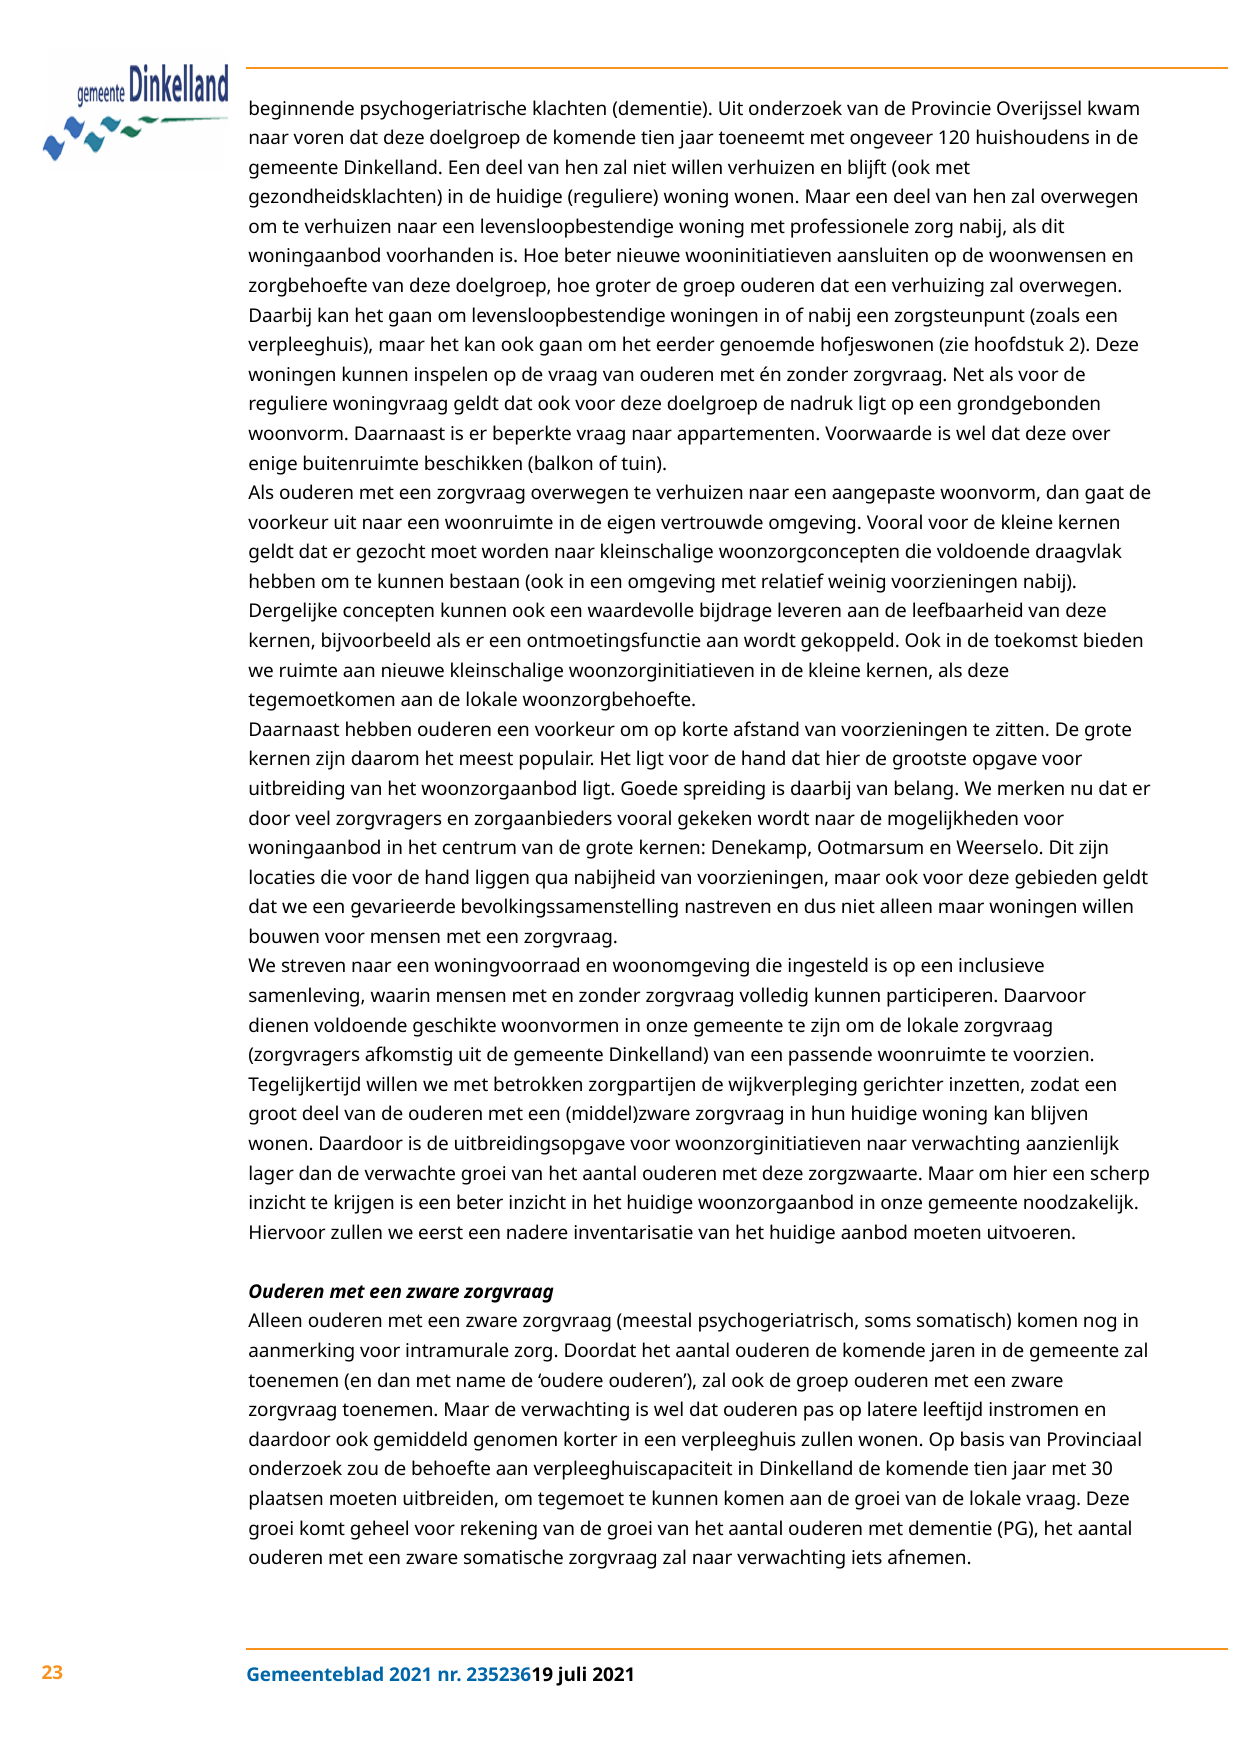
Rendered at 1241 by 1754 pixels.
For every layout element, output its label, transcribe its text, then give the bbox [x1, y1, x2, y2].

text Daarnaast hebben ouderen een voorkeur om op korte afstand van voorzieningen te zitten. De grote kernen zijn daarom het meest populair. Het ligt voor de hand dat hier de grootste opgave voor uitbreiding van het woonzorgaanbod ligt. Goede spreiding is daarbij van belang. We merken nu dat er door veel zorgvragers en zorgaanbieders vooral gekeken wordt naar de mogelijkheden voor woningaanbod in het centrum van de grote kernen: Denekamp, Ootmarsum en Weerselo. Dit zijn locaties die voor de hand liggen qua nabijheid van voorzieningen, maar ook voor deze gebieden geldt dat we een gevarieerde bevolkingssamenstelling nastreven en dus niet alleen maar woningen willen bouwen voor mensen met een zorgvraag. [248, 716, 1152, 949]
text Ouderen met een zware zorgvraag [248, 1278, 1152, 1304]
text Als ouderen met een zorgvraag overwegen te verhuizen naar een aangepaste woonvorm, dan gaat de voorkeur uit naar een woonruimte in de eigen vertrouwde omgeving. Vooral voor de kleine kernen geldt dat er gezocht moet worden naar kleinschalige woonzorgconcepten die voldoende draagvlak hebben om te kunnen bestaan (ook in een omgeving met relatief weinig voorzieningen nabij). Dergelijke concepten kunnen ook een waardevolle bijdrage leveren aan de leefbaarheid van deze kernen, bijvoorbeeld als er een ontmoetingsfunctie aan wordt gekoppeld. Ook in de toekomst bieden we ruimte aan nieuwe kleinschalige woonzorginitiatieven in de kleine kernen, als deze tegemoetkomen aan de lokale woonzorgbehoefte. [248, 479, 1152, 712]
picture [41, 47, 231, 172]
text beginnende psychogeriatrische klachten (dementie). Uit onderzoek van de Provincie Overijssel kwam naar voren dat deze doelgroep de komende tien jaar toeneemt met ongeveer 120 huishoudens in de gemeente Dinkelland. Een deel van hen zal niet willen verhuizen en blijft (ook met gezondheidsklachten) in de huidige (reguliere) woning wonen. Maar een deel van hen zal overwegen om te verhuizen naar een levensloopbestendige woning met professionele zorg nabij, als dit woningaanbod voorhanden is. Hoe beter nieuwe wooninitiatieven aansluiten op de woonwensen en zorgbehoefte van deze doelgroep, hoe groter de groep ouderen dat een verhuizing zal overwegen. Daarbij kan het gaan om levensloopbestendige woningen in of nabij een zorgsteunpunt (zoals een verpleeghuis), maar het kan ook gaan om het eerder genoemde hofjeswonen (zie hoofdstuk 2). Deze woningen kunnen inspelen op de vraag van ouderen met én zonder zorgvraag. Net als voor de reguliere woningvraag geldt dat ook voor deze doelgroep de nadruk ligt op een grondgebonden woonvorm. Daarnaast is er beperkte vraag naar appartementen. Voorwaarde is wel dat deze over enige buitenruimte beschikken (balkon of tuin). [248, 95, 1152, 476]
text We streven naar een woningvoorraad en woonomgeving die ingesteld is op een inclusieve samenleving, waarin mensen met en zonder zorgvraag volledig kunnen participeren. Daarvoor dienen voldoende geschikte woonvormen in onze gemeente te zijn om de lokale zorgvraag (zorgvragers afkomstig uit de gemeente Dinkelland) van een passende woonruimte te voorzien. Tegelijkertijd willen we met betrokken zorgpartijen de wijkverpleging gerichter inzetten, zodat een groot deel van de ouderen met een (middel)zware zorgvraag in hun huidige woning kan blijven wonen. Daardoor is de uitbreidingsopgave voor woonzorginitiatieven naar verwachting aanzienlijk lager dan de verwachte groei van het aantal ouderen met deze zorgzwaarte. Maar om hier een scherp inzicht te krijgen is een beter inzicht in het huidige woonzorgaanbod in onze gemeente noodzakelijk. Hiervoor zullen we eerst een nadere inventarisatie van het huidige aanbod moeten uitvoeren. [248, 953, 1152, 1245]
text Alleen ouderen met een zware zorgvraag (meestal psychogeriatrisch, soms somatisch) komen nog in aanmerking voor intramurale zorg. Doordat het aantal ouderen de komende jaren in de gemeente zal toenemen (en dan met name de ‘oudere ouderen’), zal ook de groep ouderen met een zware zorgvraag toenemen. Maar de verwachting is wel dat ouderen pas op latere leeftijd instromen en daardoor ook gemiddeld genomen korter in een verpleeghuis zullen wonen. Op basis van Provinciaal onderzoek zou de behoefte aan verpleeghuiscapaciteit in Dinkelland de komende tien jaar met 30 plaatsen moeten uitbreiden, om tegemoet te kunnen komen aan de groei van de lokale vraag. Deze groei komt geheel voor rekening van de groei van het aantal ouderen met dementie (PG), het aantal ouderen met een zware somatische zorgvraag zal naar verwachting iets afnemen. [248, 1308, 1152, 1570]
